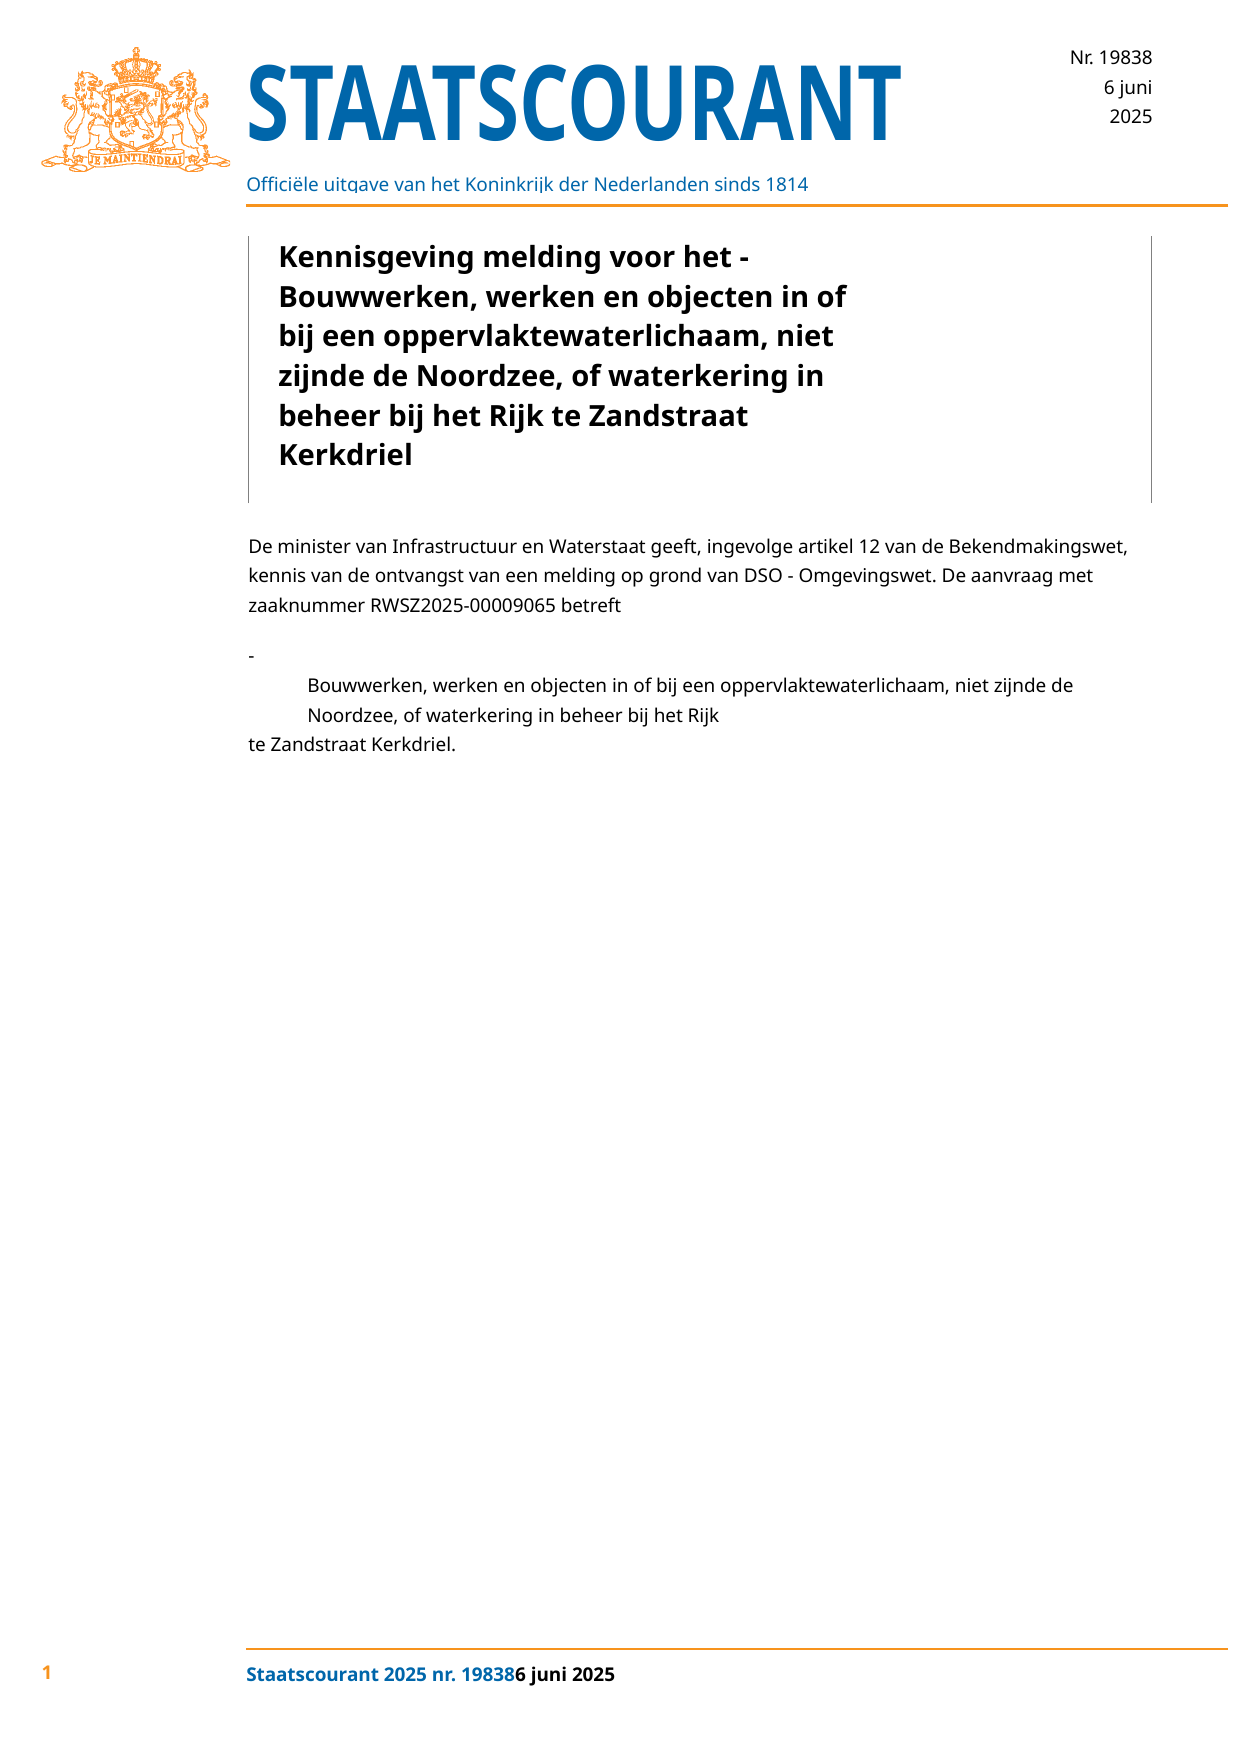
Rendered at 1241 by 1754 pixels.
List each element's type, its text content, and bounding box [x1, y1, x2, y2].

picture [912, 236, 1090, 414]
text De minister van Infrastructuur en Waterstaat geeft, ingevolge artikel 12 van de Bekendmakingswet, kennis van de ontvangst van een melding op grond van DSO - Omgevingswet. De aanvraag met zaaknummer RWSZ2025-00009065 betreft [248, 533, 1152, 618]
list Bouwwerken, werken en objecten in of bij een oppervlaktewaterlichaam, niet zijnde de Noordzee, of waterkering in beheer bij het Rijk [248, 672, 1152, 727]
text te Zandstraat Kerkdriel. [248, 731, 1152, 757]
table_header Kennisgeving melding voor het -Bouwwerken, werken en objecten in of bij een oppervlaktewaterlichaam, niet zijnde de Noordzee, of waterkering in beheer bij het Rijk te Zandstraat Kerkdriel [249, 236, 850, 503]
table_header [850, 414, 1151, 503]
picture [41, 47, 231, 172]
table_header [850, 236, 912, 413]
table_header [1090, 236, 1151, 413]
